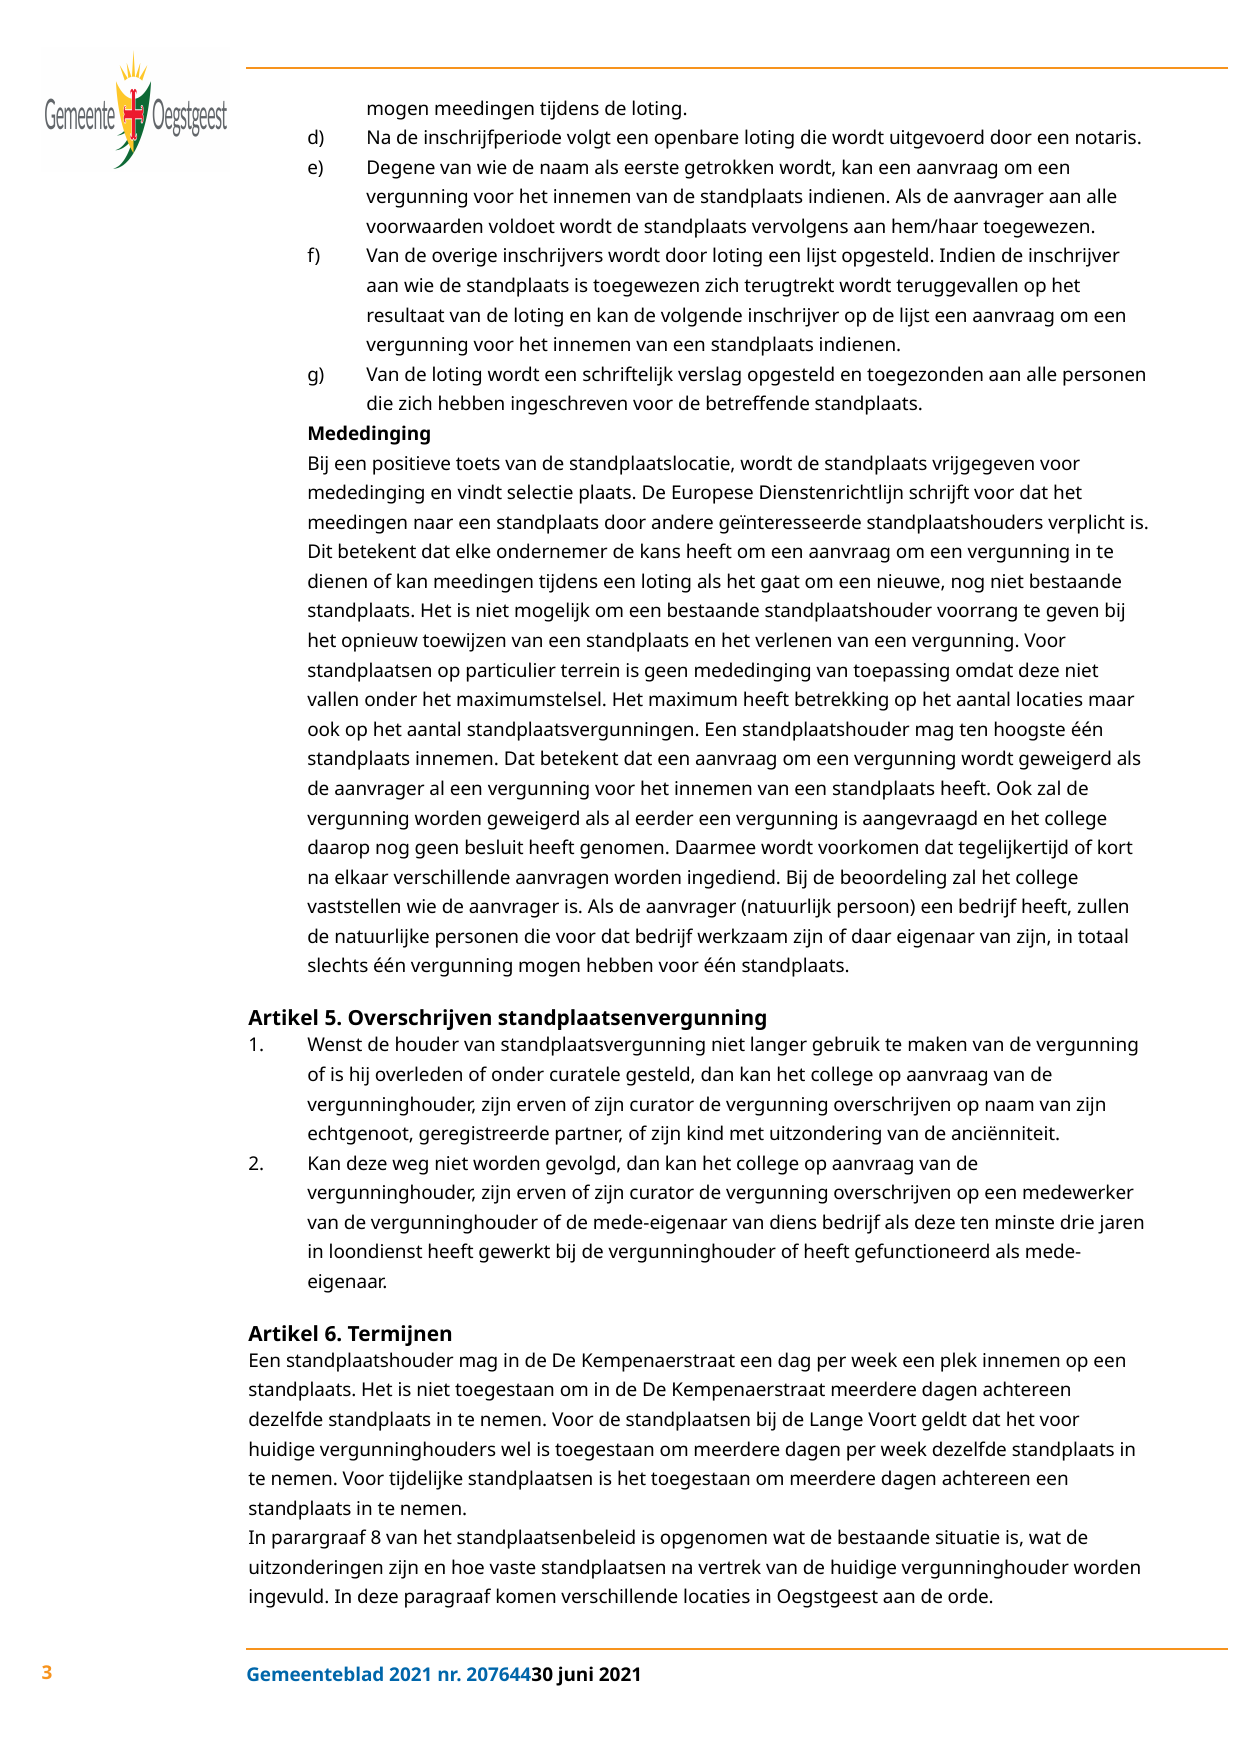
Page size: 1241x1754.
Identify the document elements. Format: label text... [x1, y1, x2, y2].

text In parargraaf 8 van het standplaatsenbeleid is opgenomen wat de bestaande situatie is, wat de uitzonderingen zijn en hoe vaste standplaatsen na vertrek van de huidige vergunninghouder worden ingevuld. In deze paragraaf komen verschillende locaties in Oegstgeest aan de orde. [248, 1524, 1152, 1609]
list Van de loting wordt een schriftelijk verslag opgesteld en toegezonden aan alle personen die zich hebben ingeschreven voor de betreffende standplaats. [307, 361, 1152, 416]
text Een standplaatshouder mag in de De Kempenaerstraat een dag per week een plek innemen op een standplaats. Het is niet toegestaan om in de De Kempenaerstraat meerdere dagen achtereen dezelfde standplaats in te nemen. Voor de standplaatsen bij de Lange Voort geldt dat het voor huidige vergunninghouders wel is toegestaan om meerdere dagen per week dezelfde standplaats in te nemen. Voor tijdelijke standplaatsen is het toegestaan om meerdere dagen achtereen een standplaats in te nemen. [248, 1347, 1152, 1521]
text Artikel 6. Termijnen [248, 1319, 1152, 1347]
list Mededinging [248, 420, 1152, 446]
text Artikel 5. Overschrijven standplaatsenvergunning [248, 1003, 1152, 1032]
picture [41, 47, 231, 172]
list Bij een positieve toets van de standplaatslocatie, wordt de standplaats vrijgegeven voor mededinging en vindt selectie plaats. De Europese Dienstenrichtlijn schrijft voor dat het meedingen naar een standplaats door andere geïnteresseerde standplaatshouders verplicht is. Dit betekent dat elke ondernemer de kans heeft om een aanvraag om een vergunning in te dienen of kan meedingen tijdens een loting als het gaat om een nieuwe, nog niet bestaande standplaats. Het is niet mogelijk om een bestaande standplaatshouder voorrang te geven bij het opnieuw toewijzen van een standplaats en het verlenen van een vergunning. Voor standplaatsen op particulier terrein is geen mededinging van toepassing omdat deze niet vallen onder het maximumstelsel. Het maximum heeft betrekking op het aantal locaties maar ook op het aantal standplaatsvergunningen. Een standplaatshouder mag ten hoogste één standplaats innemen. Dat betekent dat een aanvraag om een vergunning wordt geweigerd als de aanvrager al een vergunning voor het innemen van een standplaats heeft. Ook zal de vergunning worden geweigerd als al eerder een vergunning is aangevraagd en het college daarop nog geen besluit heeft genomen. Daarmee wordt voorkomen dat tegelijkertijd of kort na elkaar verschillende aanvragen worden ingediend. Bij de beoordeling zal het college vaststellen wie de aanvrager is. Als de aanvrager (natuurlijk persoon) een bedrijf heeft, zullen de natuurlijke personen die voor dat bedrijf werkzaam zijn of daar eigenaar van zijn, in totaal slechts één vergunning mogen hebben voor één standplaats. [248, 450, 1152, 978]
list Na de inschrijfperiode volgt een openbare loting die wordt uitgevoerd door een notaris. [307, 124, 1152, 150]
list Kan deze weg niet worden gevolgd, dan kan het college op aanvraag van de vergunninghouder, zijn erven of zijn curator de vergunning overschrijven op een medewerker van de vergunninghouder of de mede-eigenaar van diens bedrijf als deze ten minste drie jaren in loondienst heeft gewerkt bij de vergunninghouder of heeft gefunctioneerd als mede-eigenaar. [248, 1150, 1152, 1294]
list Wenst de houder van standplaatsvergunning niet langer gebruik te maken van de vergunning of is hij overleden of onder curatele gesteld, dan kan het college op aanvraag van de vergunninghouder, zijn erven of zijn curator de vergunning overschrijven op naam van zijn echtgenoot, geregistreerde partner, of zijn kind met uitzondering van de anciënniteit. [248, 1032, 1152, 1146]
list Van de overige inschrijvers wordt door loting een lijst opgesteld. Indien de inschrijver aan wie de standplaats is toegewezen zich terugtrekt wordt teruggevallen op het resultaat van de loting en kan de volgende inschrijver op de lijst een aanvraag om een vergunning voor het innemen van een standplaats indienen. [307, 243, 1152, 357]
list Degene van wie de naam als eerste getrokken wordt, kan een aanvraag om een vergunning voor het innemen van de standplaats indienen. Als de aanvrager aan alle voorwaarden voldoet wordt de standplaats vervolgens aan hem/haar toegewezen. [307, 154, 1152, 239]
list mogen meedingen tijdens de loting. [307, 95, 1152, 121]
